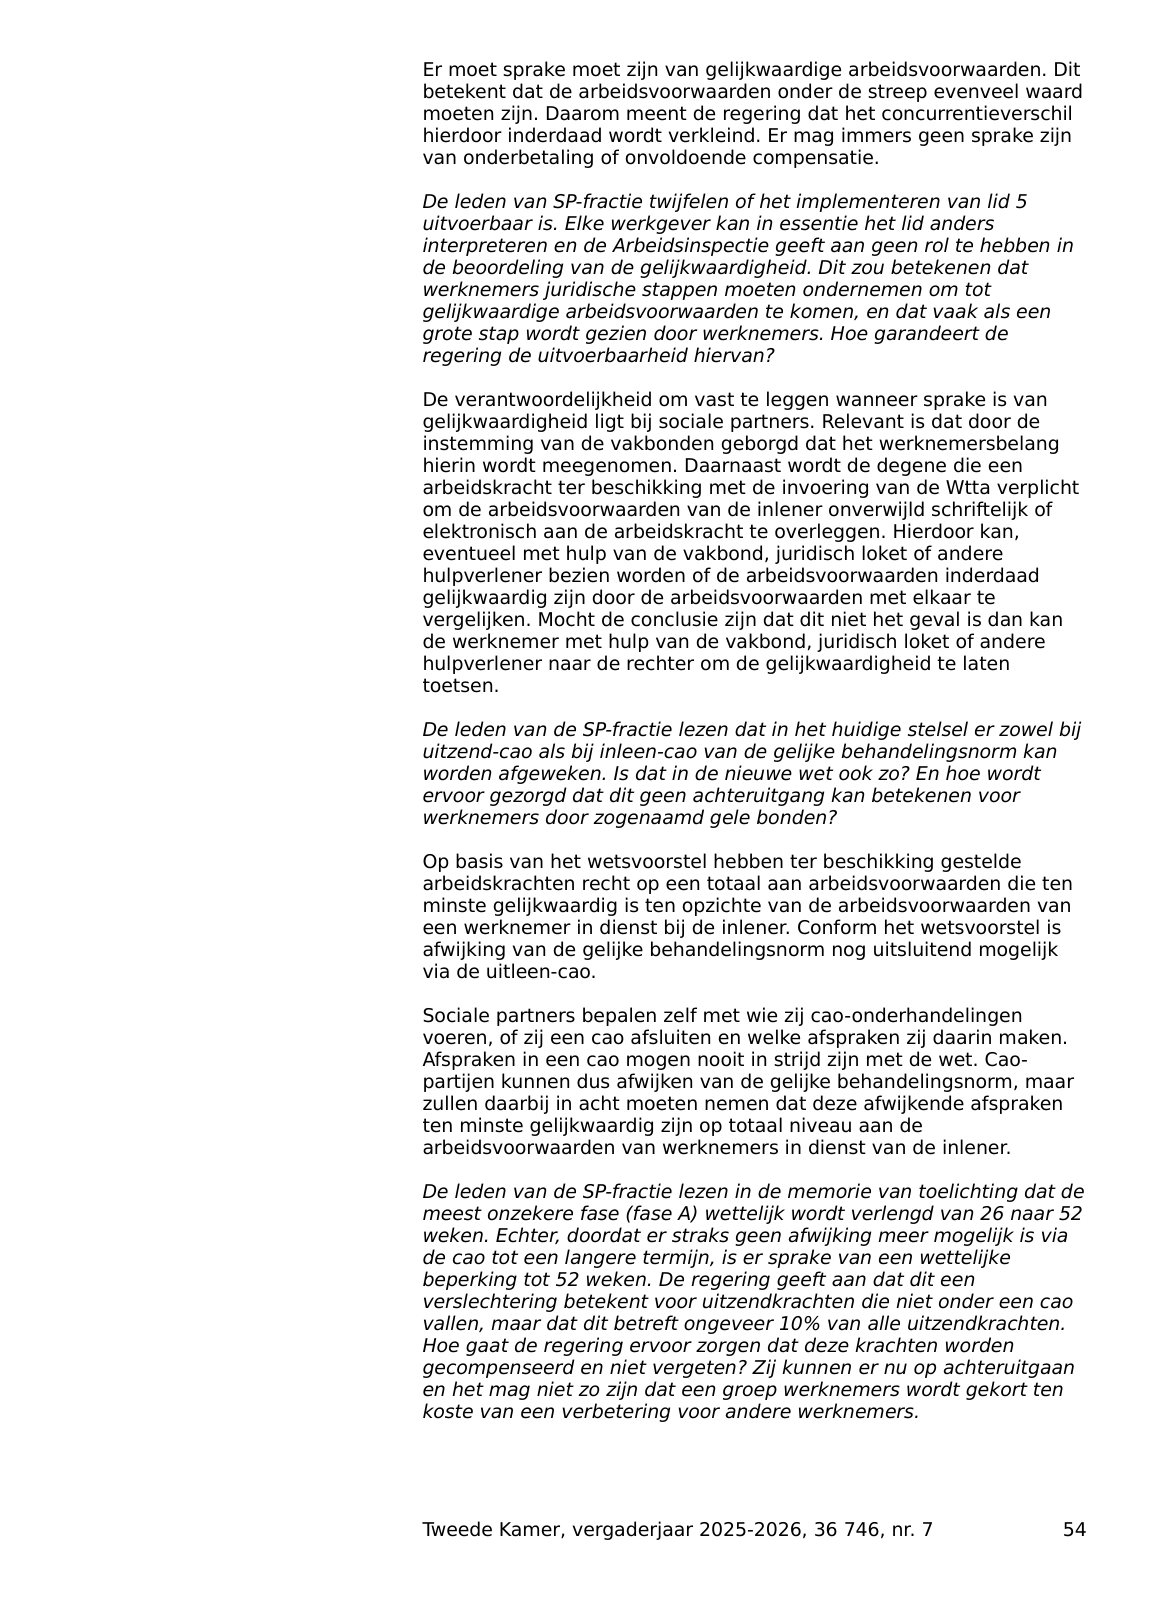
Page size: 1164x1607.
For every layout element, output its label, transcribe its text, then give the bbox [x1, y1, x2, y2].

text De verantwoordelijkheid om vast te leggen wanneer sprake is van gelijkwaardigheid ligt bij sociale partners. Relevant is dat door de instemming van de vakbonden geborgd dat het werknemersbelang hierin wordt meegenomen. Daarnaast wordt de degene die een arbeidskracht ter beschikking met de invoering van de Wtta verplicht om de arbeidsvoorwaarden van de inlener onverwijld schriftelijk of elektronisch aan de arbeidskracht te overleggen. Hierdoor kan, eventueel met hulp van de vakbond, juridisch loket of andere hulpverlener bezien worden of de arbeidsvoorwaarden inderdaad gelijkwaardig zijn door de arbeidsvoorwaarden met elkaar te vergelijken. Mocht de conclusie zijn dat dit niet het geval is dan kan de werknemer met hulp van de vakbond, juridisch loket of andere hulpverlener naar de rechter om de gelijkwaardigheid te laten toetsen. [422, 389, 1087, 697]
text De leden van SP-fractie twijfelen of het implementeren van lid 5 uitvoerbaar is. Elke werkgever kan in essentie het lid anders interpreteren en de Arbeidsinspectie geeft aan geen rol te hebben in de beoordeling van de gelijkwaardigheid. Dit zou betekenen dat werknemers juridische stappen moeten ondernemen om tot gelijkwaardige arbeidsvoorwaarden te komen, en dat vaak als een grote stap wordt gezien door werknemers. Hoe garandeert de regering de uitvoerbaarheid hiervan? [422, 191, 1087, 367]
text De leden van de SP-fractie lezen dat in het huidige stelsel er zowel bij uitzend-cao als bij inleen-cao van de gelijke behandelingsnorm kan worden afgeweken. Is dat in de nieuwe wet ook zo? En hoe wordt ervoor gezorgd dat dit geen achteruitgang kan betekenen voor werknemers door zogenaamd gele bonden? [422, 719, 1087, 829]
text Sociale partners bepalen zelf met wie zij cao-onderhandelingen voeren, of zij een cao afsluiten en welke afspraken zij daarin maken. Afspraken in een cao mogen nooit in strijd zijn met de wet. Cao-partijen kunnen dus afwijken van de gelijke behandelingsnorm, maar zullen daarbij in acht moeten nemen dat deze afwijkende afspraken ten minste gelijkwaardig zijn op totaal niveau aan de arbeidsvoorwaarden van werknemers in dienst van de inlener. [422, 1005, 1087, 1159]
text Er moet sprake moet zijn van gelijkwaardige arbeidsvoorwaarden. Dit betekent dat de arbeidsvoorwaarden onder de streep evenveel waard moeten zijn. Daarom meent de regering dat het concurrentieverschil hierdoor inderdaad wordt verkleind. Er mag immers geen sprake zijn van onderbetaling of onvoldoende compensatie. [422, 59, 1087, 169]
text Op basis van het wetsvoorstel hebben ter beschikking gestelde arbeidskrachten recht op een totaal aan arbeidsvoorwaarden die ten minste gelijkwaardig is ten opzichte van de arbeidsvoorwaarden van een werknemer in dienst bij de inlener. Conform het wetsvoorstel is afwijking van de gelijke behandelingsnorm nog uitsluitend mogelijk via de uitleen-cao. [422, 851, 1087, 983]
text De leden van de SP-fractie lezen in de memorie van toelichting dat de meest onzekere fase (fase A) wettelijk wordt verlengd van 26 naar 52 weken. Echter, doordat er straks geen afwijking meer mogelijk is via de cao tot een langere termijn, is er sprake van een wettelijke beperking tot 52 weken. De regering geeft aan dat dit een verslechtering betekent voor uitzendkrachten die niet onder een cao vallen, maar dat dit betreft ongeveer 10% van alle uitzendkrachten. Hoe gaat de regering ervoor zorgen dat deze krachten worden gecompenseerd en niet vergeten? Zij kunnen er nu op achteruitgaan en het mag niet zo zijn dat een groep werknemers wordt gekort ten koste van een verbetering voor andere werknemers. [422, 1181, 1087, 1423]
